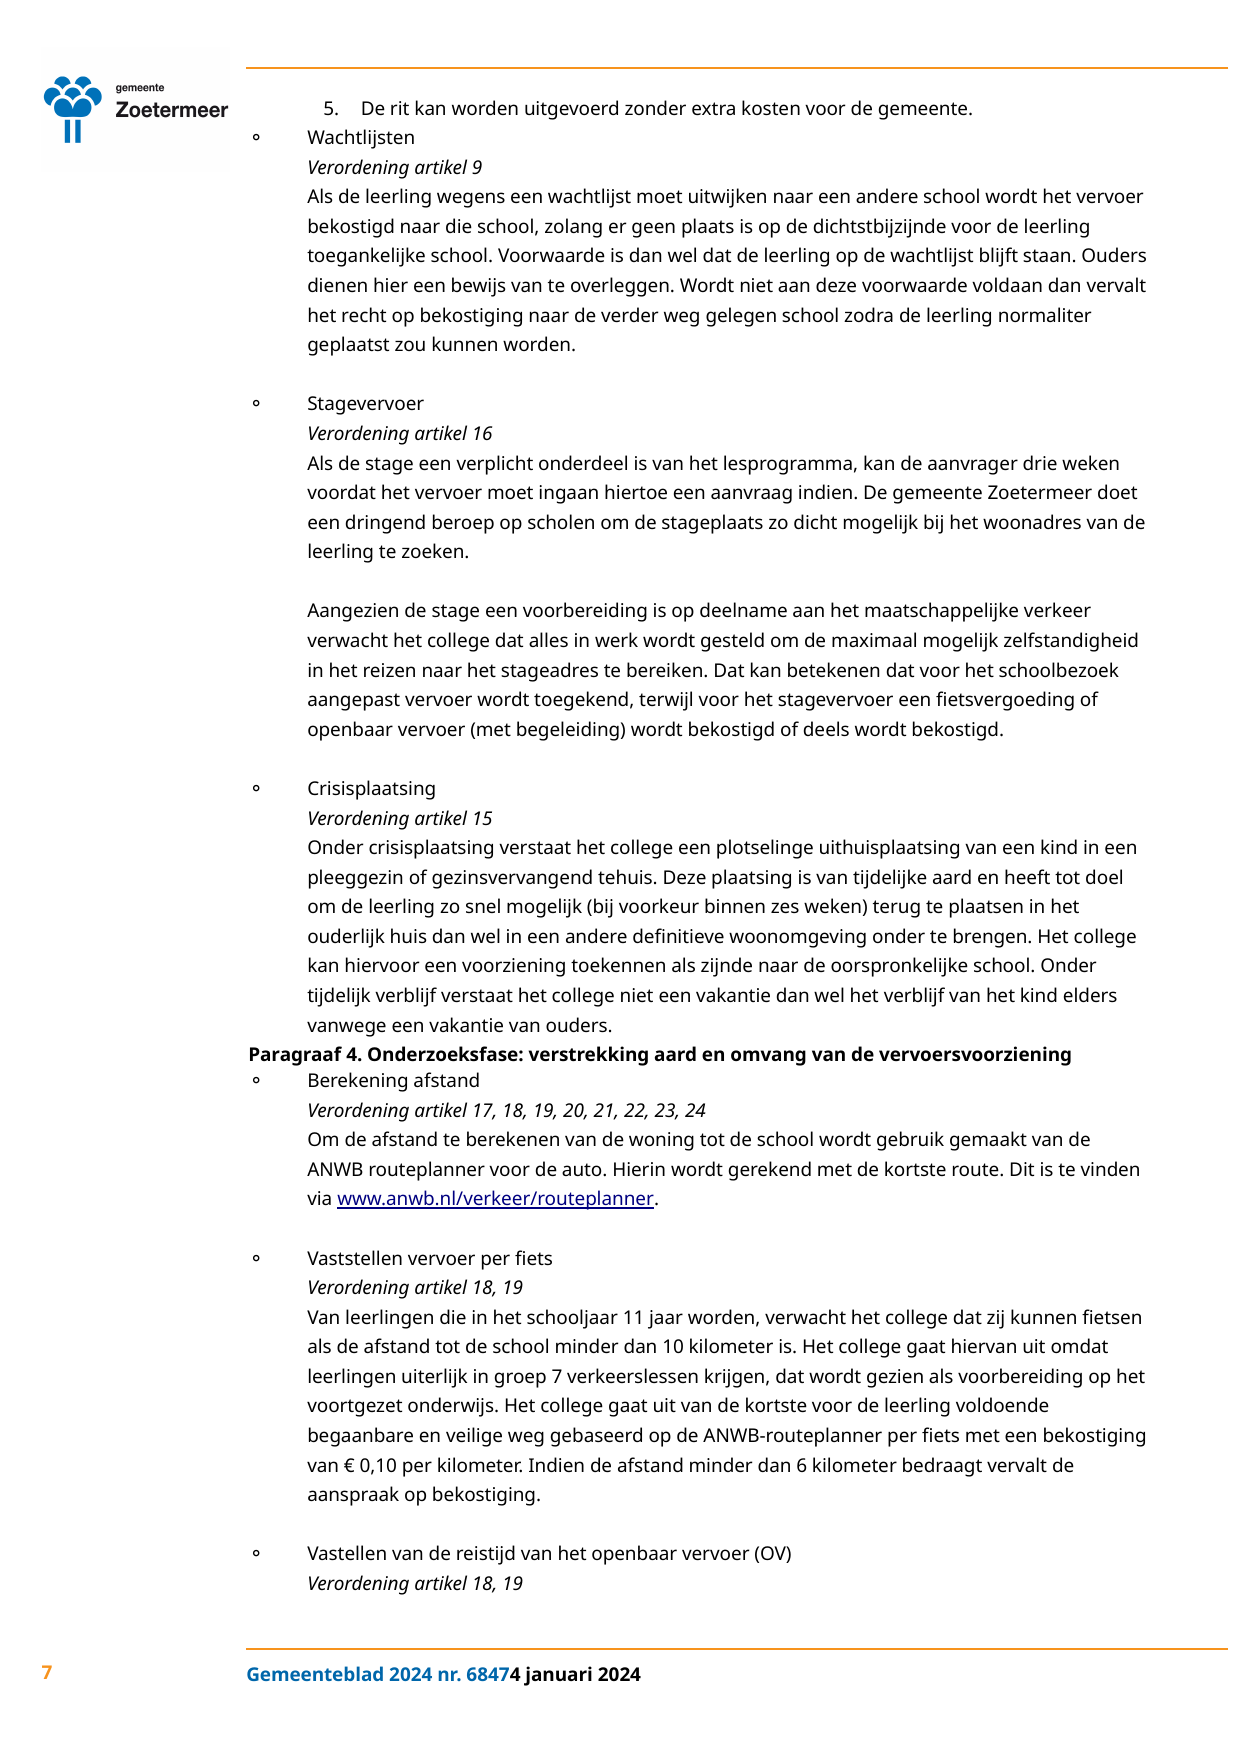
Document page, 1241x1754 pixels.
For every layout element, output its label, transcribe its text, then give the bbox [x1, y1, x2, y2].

list De rit kan worden uitgevoerd zonder extra kosten voor de gemeente. [323, 95, 1152, 121]
list Verordening artikel 9 [248, 154, 1152, 180]
list Verordening artikel 15 [248, 805, 1152, 831]
list Wachtlijsten [248, 124, 1152, 150]
list Verordening artikel 18, 19 [248, 1570, 1152, 1596]
list Aangezien de stage een voorbereiding is op deelname aan het maatschappelijke verkeer verwacht het college dat alles in werk wordt gesteld om de maximaal mogelijk zelfstandigheid in het reizen naar het stageadres te bereiken. Dat kan betekenen dat voor het schoolbezoek aangepast vervoer wordt toegekend, terwijl voor het stagevervoer een fietsvergoeding of openbaar vervoer (met begeleiding) wordt bekostigd of deels wordt bekostigd. [248, 598, 1152, 742]
list Crisisplaatsing [248, 775, 1152, 801]
picture [41, 47, 231, 172]
list Als de leerling wegens een wachtlijst moet uitwijken naar een andere school wordt het vervoer bekostigd naar die school, zolang er geen plaats is op de dichtstbijzijnde voor de leerling toegankelijke school. Voorwaarde is dan wel dat de leerling op de wachtlijst blijft staan. Ouders dienen hier een bewijs van te overleggen. Wordt niet aan deze voorwaarde voldaan dan vervalt het recht op bekostiging naar de verder weg gelegen school zodra de leerling normaliter geplaatst zou kunnen worden. [248, 183, 1152, 357]
list Om de afstand te berekenen van de woning tot de school wordt gebruik gemaakt van de ANWB routeplanner voor de auto. Hierin wordt gerekend met de kortste route. Dit is te vinden via www.anwb.nl/verkeer/routeplanner. [248, 1126, 1152, 1211]
list Verordening artikel 17, 18, 19, 20, 21, 22, 23, 24 [248, 1097, 1152, 1122]
list Berekening afstand [248, 1067, 1152, 1093]
list Als de stage een verplicht onderdeel is van het lesprogramma, kan de aanvrager drie weken voordat het vervoer moet ingaan hiertoe een aanvraag indien. De gemeente Zoetermeer doet een dringend beroep op scholen om de stageplaats zo dicht mogelijk bij het woonadres van de leerling te zoeken. [248, 450, 1152, 564]
list Verordening artikel 18, 19 [248, 1274, 1152, 1300]
list Van leerlingen die in het schooljaar 11 jaar worden, verwacht het college dat zij kunnen fietsen als de afstand tot de school minder dan 10 kilometer is. Het college gaat hiervan uit omdat leerlingen uiterlijk in groep 7 verkeerslessen krijgen, dat wordt gezien als voorbereiding op het voortgezet onderwijs. Het college gaat uit van de kortste voor de leerling voldoende begaanbare en veilige weg gebaseerd op de ANWB-routeplanner per fiets met een bekostiging van € 0,10 per kilometer. Indien de afstand minder dan 6 kilometer bedraagt vervalt de aanspraak op bekostiging. [248, 1304, 1152, 1507]
list Vastellen van de reistijd van het openbaar vervoer (OV) [248, 1541, 1152, 1566]
list Onder crisisplaatsing verstaat het college een plotselinge uithuisplaatsing van een kind in een pleeggezin of gezinsvervangend tehuis. Deze plaatsing is van tijdelijke aard en heeft tot doel om de leerling zo snel mogelijk (bij voorkeur binnen zes weken) terug te plaatsen in het ouderlijk huis dan wel in een andere definitieve woonomgeving onder te brengen. Het college kan hiervoor een voorziening toekennen als zijnde naar de oorspronkelijke school. Onder tijdelijk verblijf verstaat het college niet een vakantie dan wel het verblijf van het kind elders vanwege een vakantie van ouders. [248, 834, 1152, 1038]
list Verordening artikel 16 [248, 420, 1152, 446]
text Paragraaf 4. Onderzoeksfase: verstrekking aard en omvang van de vervoersvoorziening [248, 1041, 1152, 1067]
list Vaststellen vervoer per fiets [248, 1245, 1152, 1270]
list Stagevervoer [248, 391, 1152, 416]
